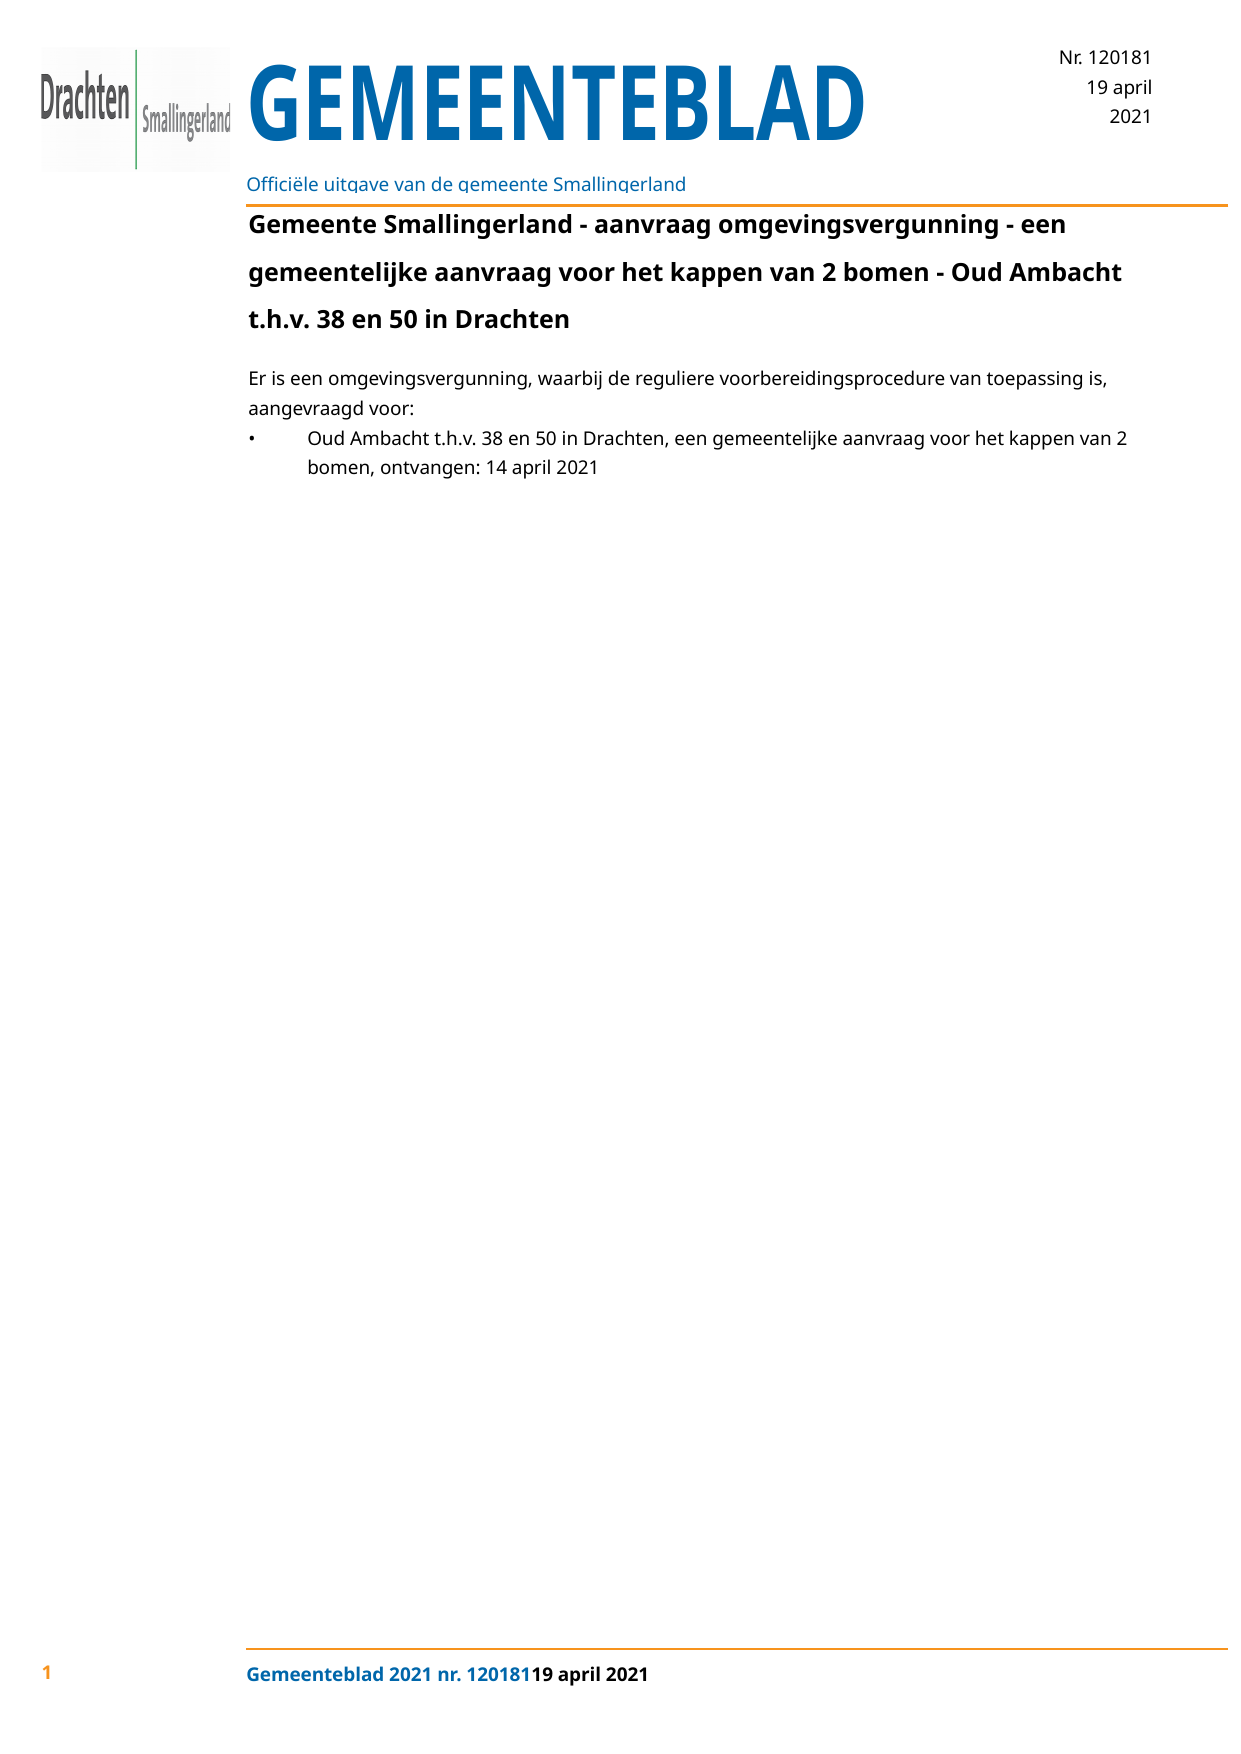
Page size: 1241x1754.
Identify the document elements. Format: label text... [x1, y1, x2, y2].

text Gemeente Smallingerland - aanvraag omgevingsvergunning - een gemeentelijke aanvraag voor het kappen van 2 bomen - Oud Ambacht t.h.v. 38 en 50 in Drachten [248, 207, 1152, 336]
picture [41, 47, 231, 172]
text Er is een omgevingsvergunning, waarbij de reguliere voorbereidingsprocedure van toepassing is, aangevraagd voor: [248, 366, 1152, 421]
list Oud Ambacht t.h.v. 38 en 50 in Drachten, een gemeentelijke aanvraag voor het kappen van 2 bomen, ontvangen: 14 april 2021 [248, 425, 1152, 480]
